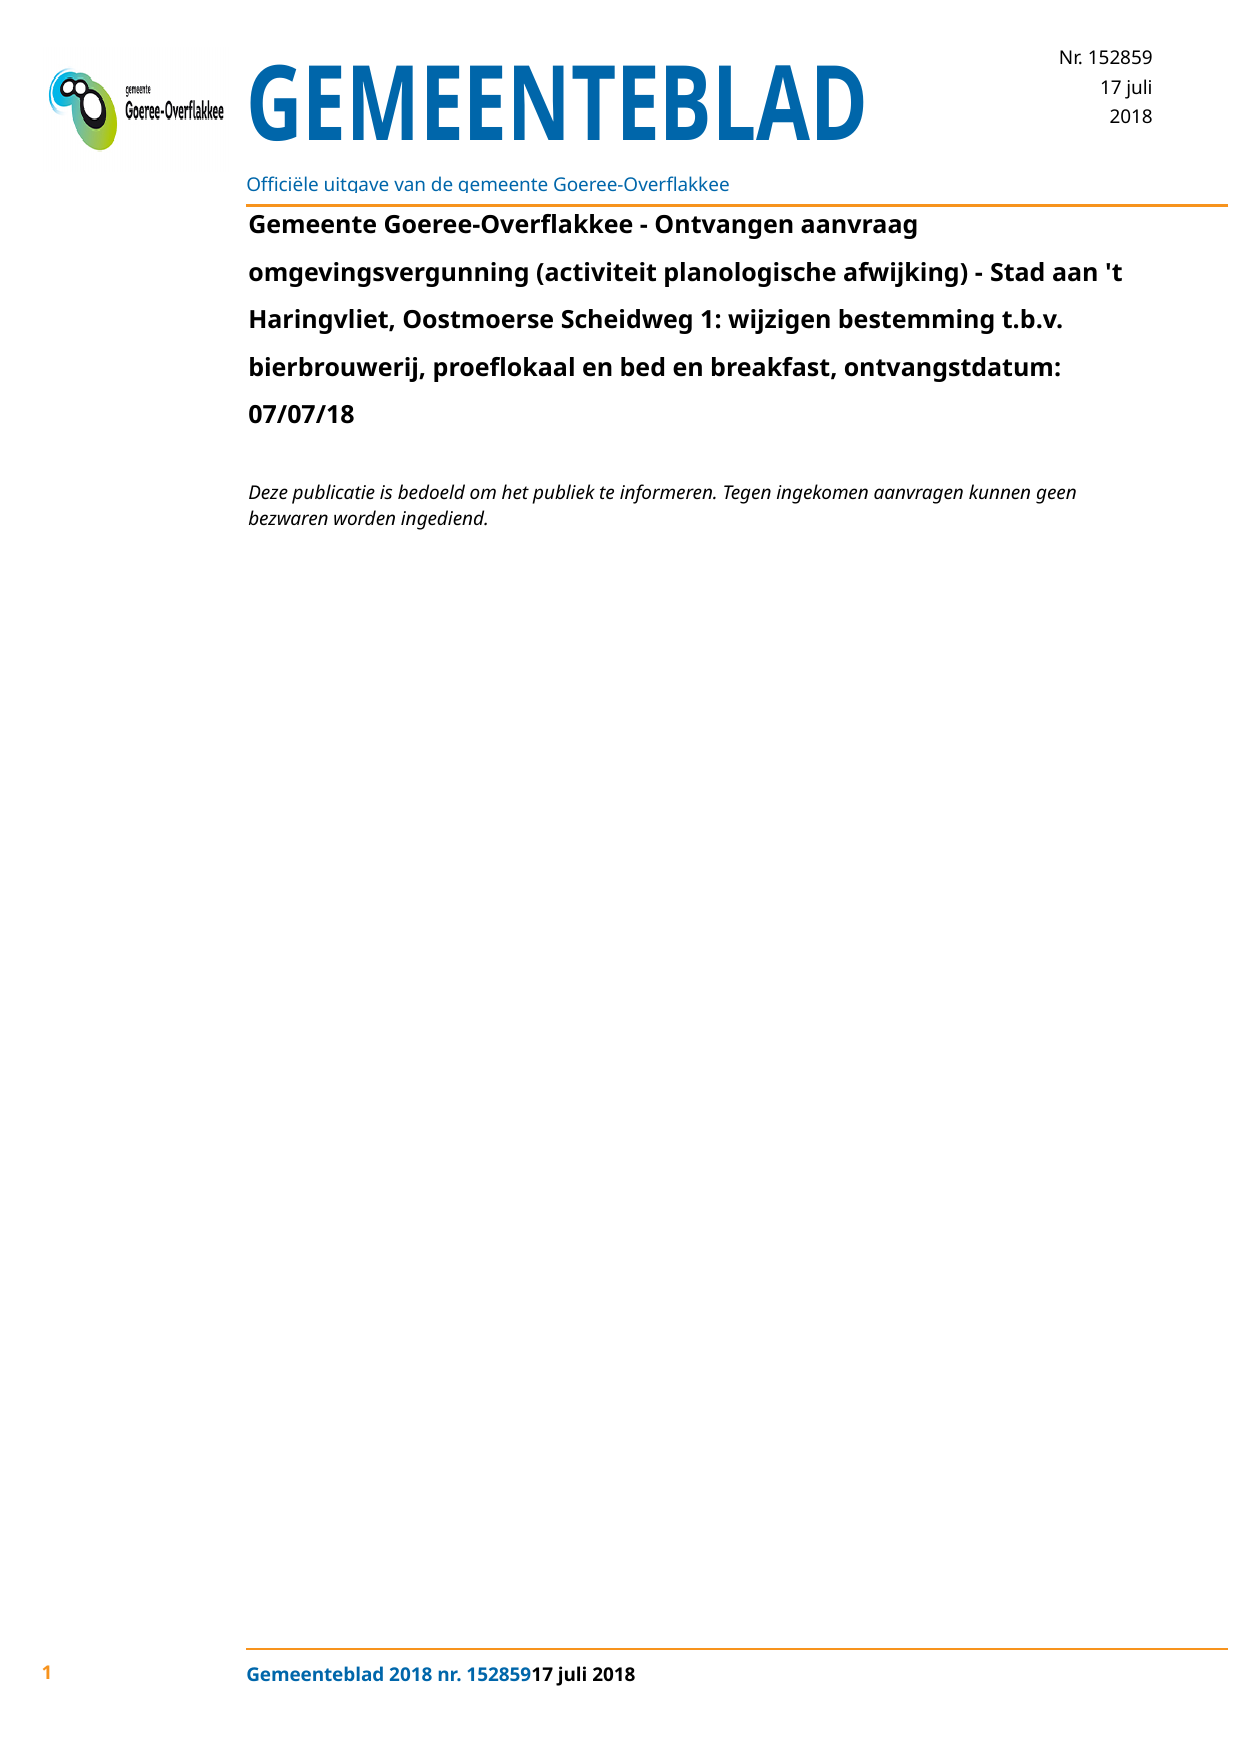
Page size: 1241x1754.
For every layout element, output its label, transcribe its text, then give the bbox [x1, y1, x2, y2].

text Deze publicatie is bedoeld om het publiek te informeren. Tegen ingekomen aanvragen kunnen geen bezwaren worden ingediend. [248, 479, 1152, 530]
text Gemeente Goeree-Overflakkee - Ontvangen aanvraag omgevingsvergunning (activiteit planologische afwijking) - Stad aan 't Haringvliet, Oostmoerse Scheidweg 1: wijzigen bestemming t.b.v. bierbrouwerij, proeflokaal en bed en breakfast, ontvangstdatum: 07/07/18 [248, 207, 1152, 431]
picture [41, 47, 231, 172]
